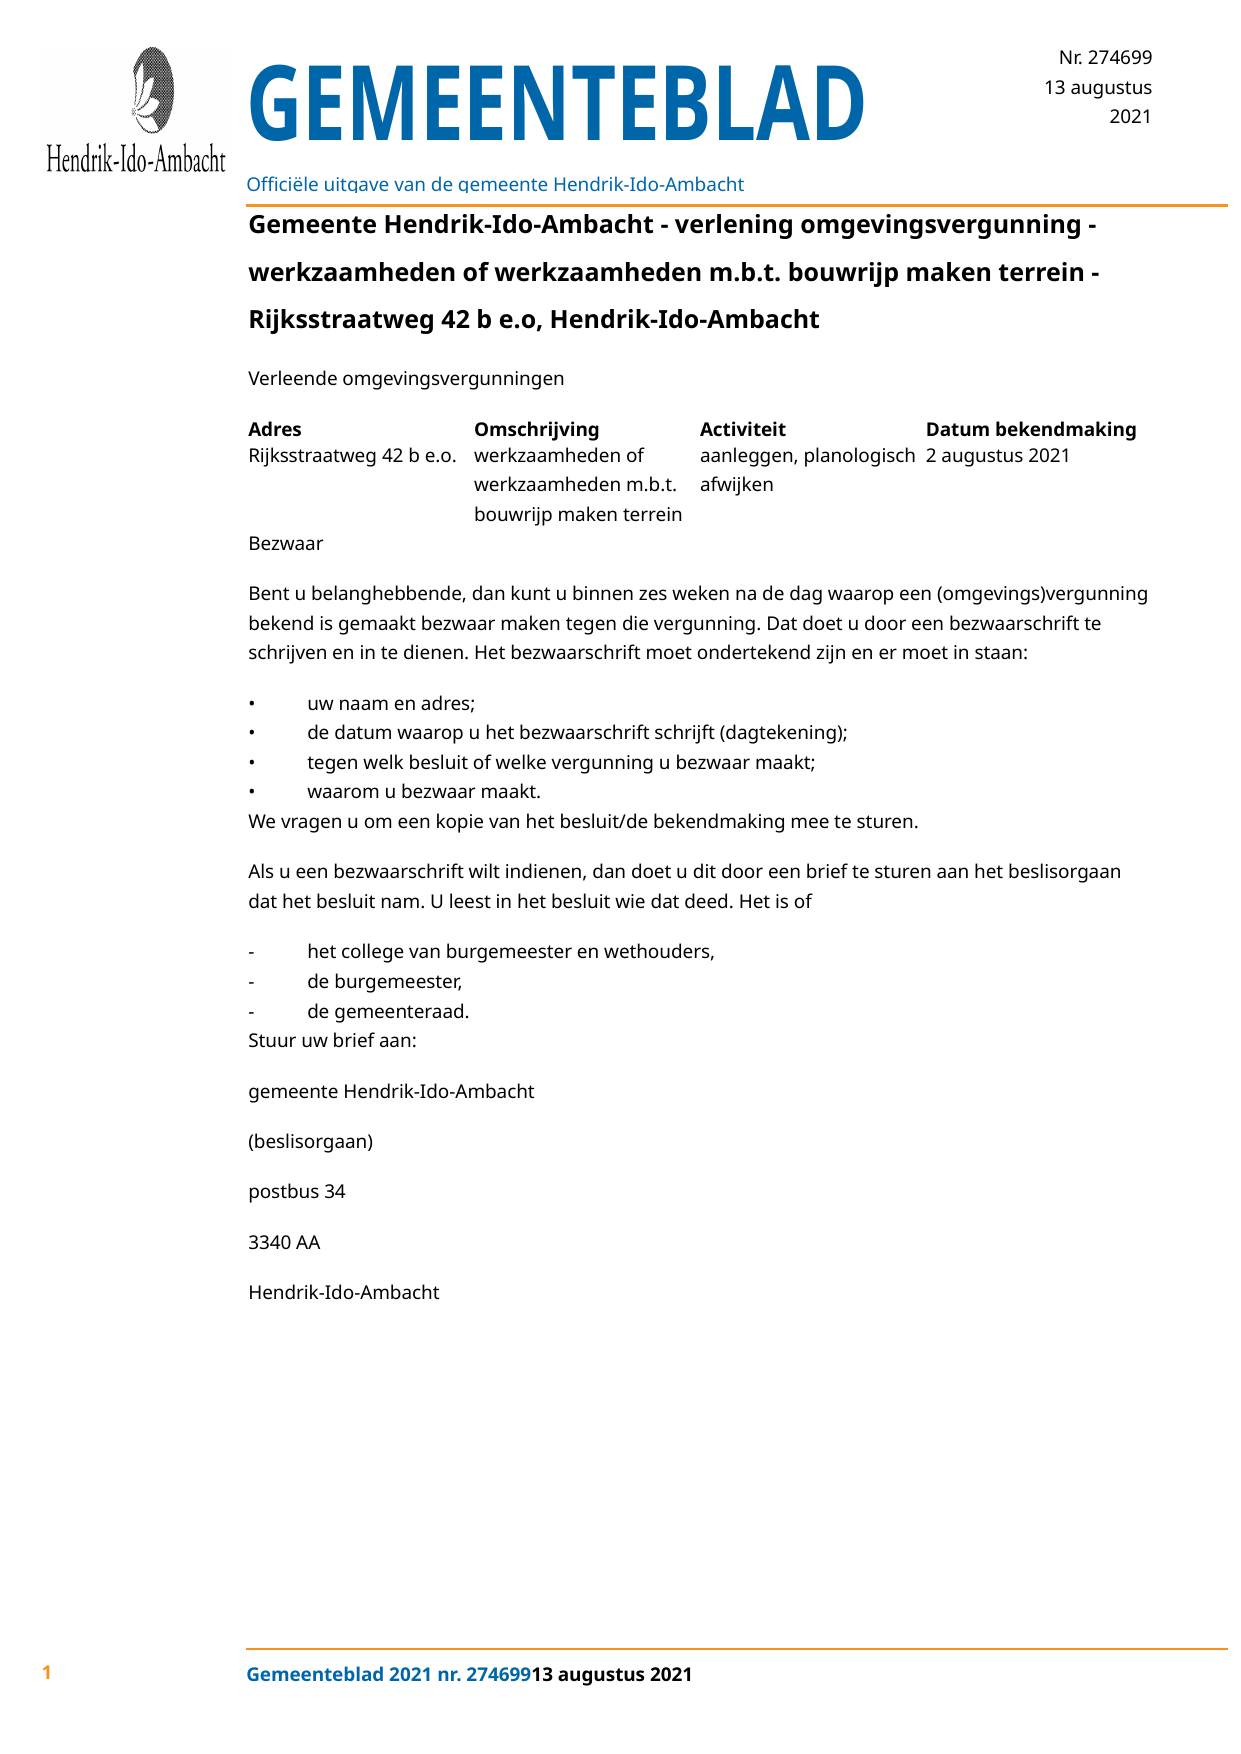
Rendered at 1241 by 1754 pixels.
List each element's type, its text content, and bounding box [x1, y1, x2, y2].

text Stuur uw brief aan: [248, 1027, 1152, 1053]
list uw naam en adres; [248, 690, 1152, 716]
text postbus 34 [248, 1179, 1152, 1204]
table_cell 2 augustus 2021 [926, 442, 1152, 527]
text Als u een bezwaarschrift wilt indienen, dan doet u dit door een brief te sturen aan het beslisorgaan dat het besluit nam. U leest in het besluit wie dat deed. Het is of [248, 859, 1152, 914]
list waarom u bezwaar maakt. [248, 779, 1152, 804]
text Bent u belanghebbende, dan kunt u binnen zes weken na de dag waarop een (omgevings)vergunning bekend is gemaakt bezwaar maken tegen die vergunning. Dat doet u door een bezwaarschrift te schrijven en in te dienen. Het bezwaarschrift moet ondertekend zijn en er moet in staan: [248, 580, 1152, 665]
text (beslisorgaan) [248, 1128, 1152, 1154]
table_header Omschrijving [474, 416, 700, 442]
table_cell Rijksstraatweg 42 b e.o. [248, 442, 474, 527]
table_header Datum bekendmaking [926, 416, 1152, 442]
text 3340 AA [248, 1229, 1152, 1255]
list tegen welk besluit of welke vergunning u bezwaar maakt; [248, 749, 1152, 775]
text Verleende omgevingsvergunningen [248, 366, 1152, 391]
list het college van burgemeester en wethouders, [248, 939, 1152, 964]
text We vragen u om een kopie van het besluit/de bekendmaking mee te sturen. [248, 808, 1152, 834]
table_header Activiteit [700, 416, 926, 442]
text Hendrik-Ido-Ambacht [248, 1279, 1152, 1305]
list de datum waarop u het bezwaarschrift schrijft (dagtekening); [248, 719, 1152, 745]
text Gemeente Hendrik-Ido-Ambacht - verlening omgevingsvergunning - werkzaamheden of werkzaamheden m.b.t. bouwrijp maken terrein - Rijksstraatweg 42 b e.o, Hendrik-Ido-Ambacht [248, 207, 1152, 336]
picture [41, 47, 231, 172]
text Bezwaar [248, 530, 1152, 556]
list de burgemeester, [248, 968, 1152, 994]
table_cell werkzaamheden of werkzaamheden m.b.t. bouwrijp maken terrein [474, 442, 700, 527]
text gemeente Hendrik-Ido-Ambacht [248, 1078, 1152, 1103]
list de gemeenteraad. [248, 998, 1152, 1023]
table_header Adres [248, 416, 474, 442]
table_cell aanleggen, planologisch afwijken [700, 442, 926, 527]
